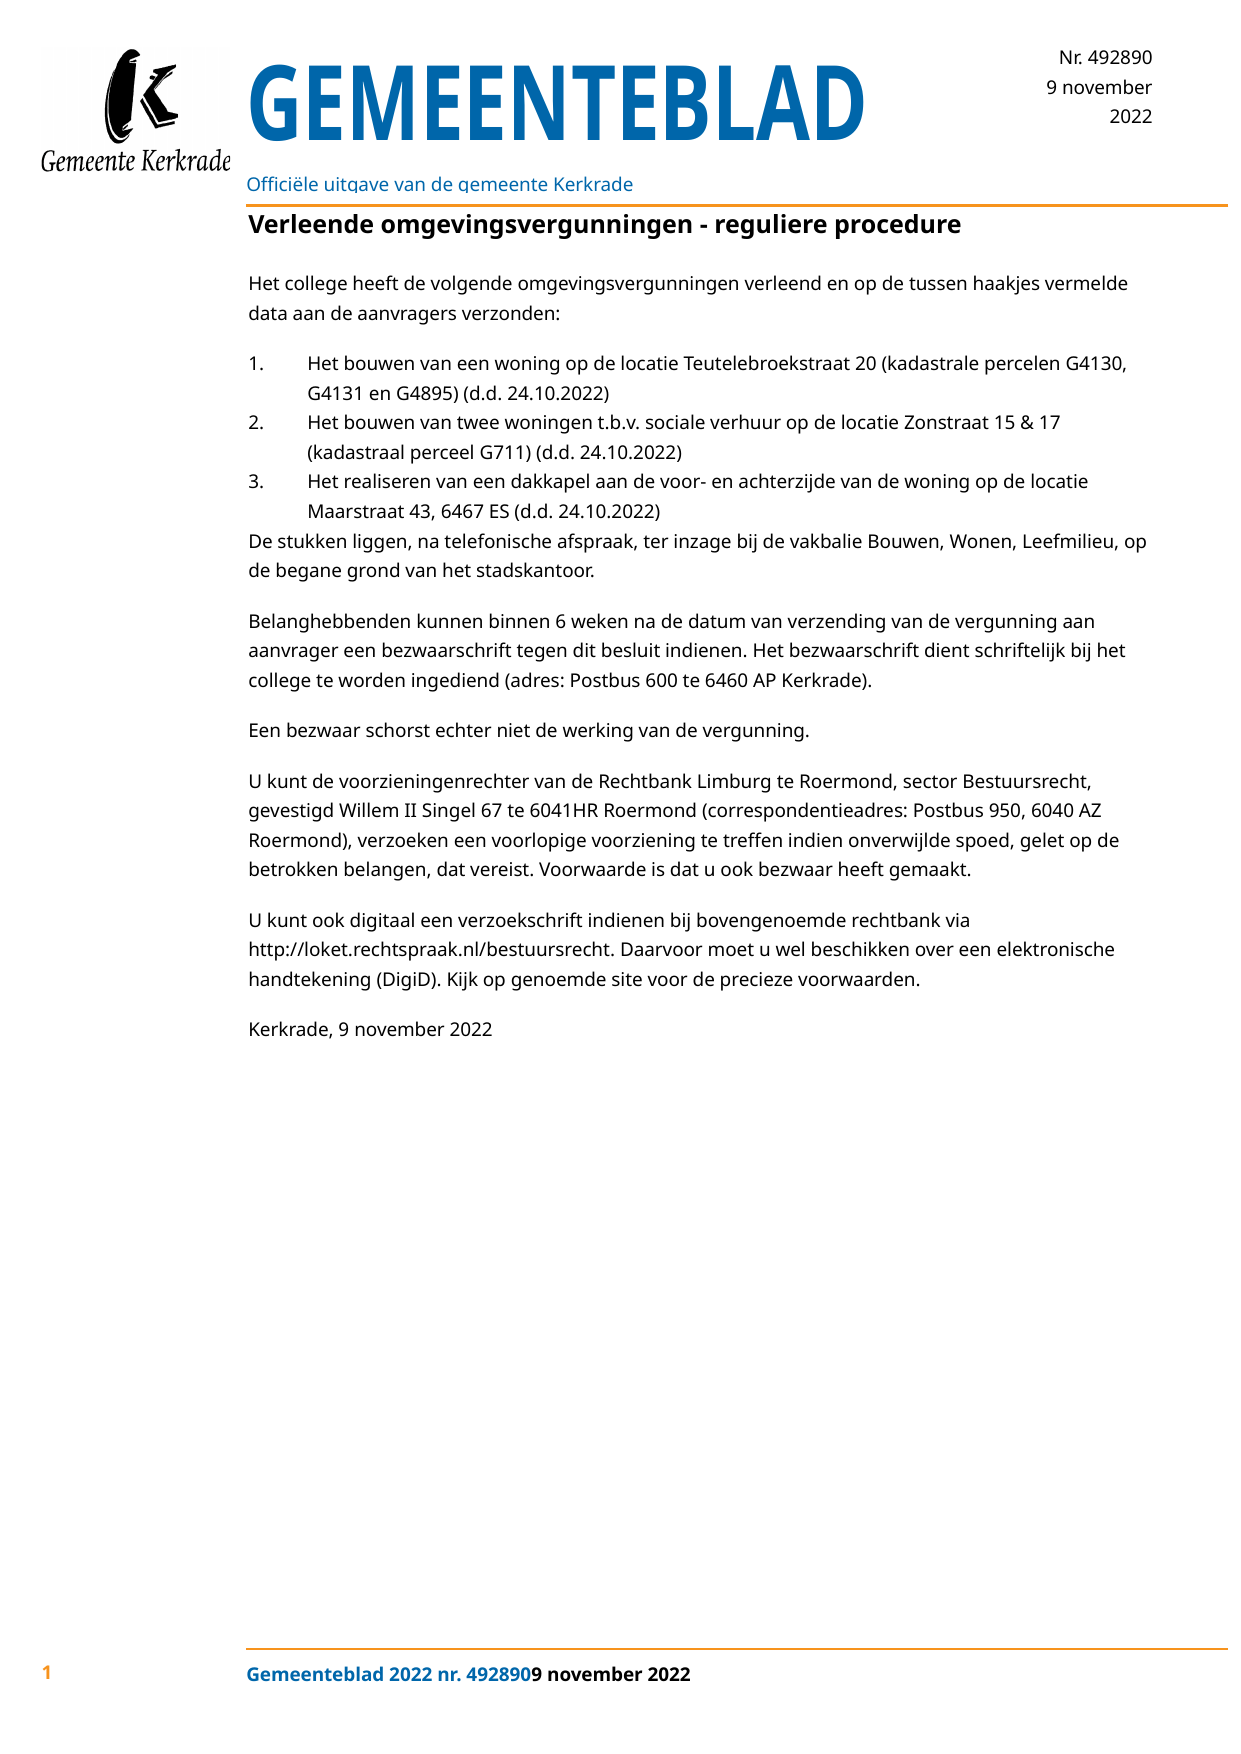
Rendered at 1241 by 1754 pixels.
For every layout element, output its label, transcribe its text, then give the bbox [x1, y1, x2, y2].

text Kerkrade, 9 november 2022 [248, 1017, 1152, 1042]
text Verleende omgevingsvergunningen - reguliere procedure [248, 207, 1152, 241]
text Het college heeft de volgende omgevingsvergunningen verleend en op de tussen haakjes vermelde data aan de aanvragers verzonden: [248, 270, 1152, 326]
list Het realiseren van een dakkapel aan de voor- en achterzijde van de woning op de locatie Maarstraat 43, 6467 ES (d.d. 24.10.2022) [248, 469, 1152, 524]
text De stukken liggen, na telefonische afspraak, ter inzage bij de vakbalie Bouwen, Wonen, Leefmilieu, op de begane grond van het stadskantoor. [248, 528, 1152, 583]
text Een bezwaar schorst echter niet de werking van de vergunning. [248, 717, 1152, 743]
list Het bouwen van een woning op de locatie Teutelebroekstraat 20 (kadastrale percelen G4130, G4131 en G4895) (d.d. 24.10.2022) [248, 350, 1152, 406]
text U kunt de voorzieningenrechter van de Rechtbank Limburg te Roermond, sector Bestuursrecht, gevestigd Willem II Singel 67 te 6041HR Roermond (correspondentieadres: Postbus 950, 6040 AZ Roermond), verzoeken een voorlopige voorziening te treffen indien onverwijlde spoed, gelet op de betrokken belangen, dat vereist. Voorwaarde is dat u ook bezwaar heeft gemaakt. [248, 768, 1152, 882]
picture [41, 47, 231, 172]
list Het bouwen van twee woningen t.b.v. sociale verhuur op de locatie Zonstraat 15 & 17 (kadastraal perceel G711) (d.d. 24.10.2022) [248, 409, 1152, 465]
text Belanghebbenden kunnen binnen 6 weken na de datum van verzending van de vergunning aan aanvrager een bezwaarschrift tegen dit besluit indienen. Het bezwaarschrift dient schriftelijk bij het college te worden ingediend (adres: Postbus 600 te 6460 AP Kerkrade). [248, 608, 1152, 693]
text U kunt ook digitaal een verzoekschrift indienen bij bovengenoemde rechtbank via http://loket.rechtspraak.nl/bestuursrecht. Daarvoor moet u wel beschikken over een elektronische handtekening (DigiD). Kijk op genoemde site voor de precieze voorwaarden. [248, 907, 1152, 992]
